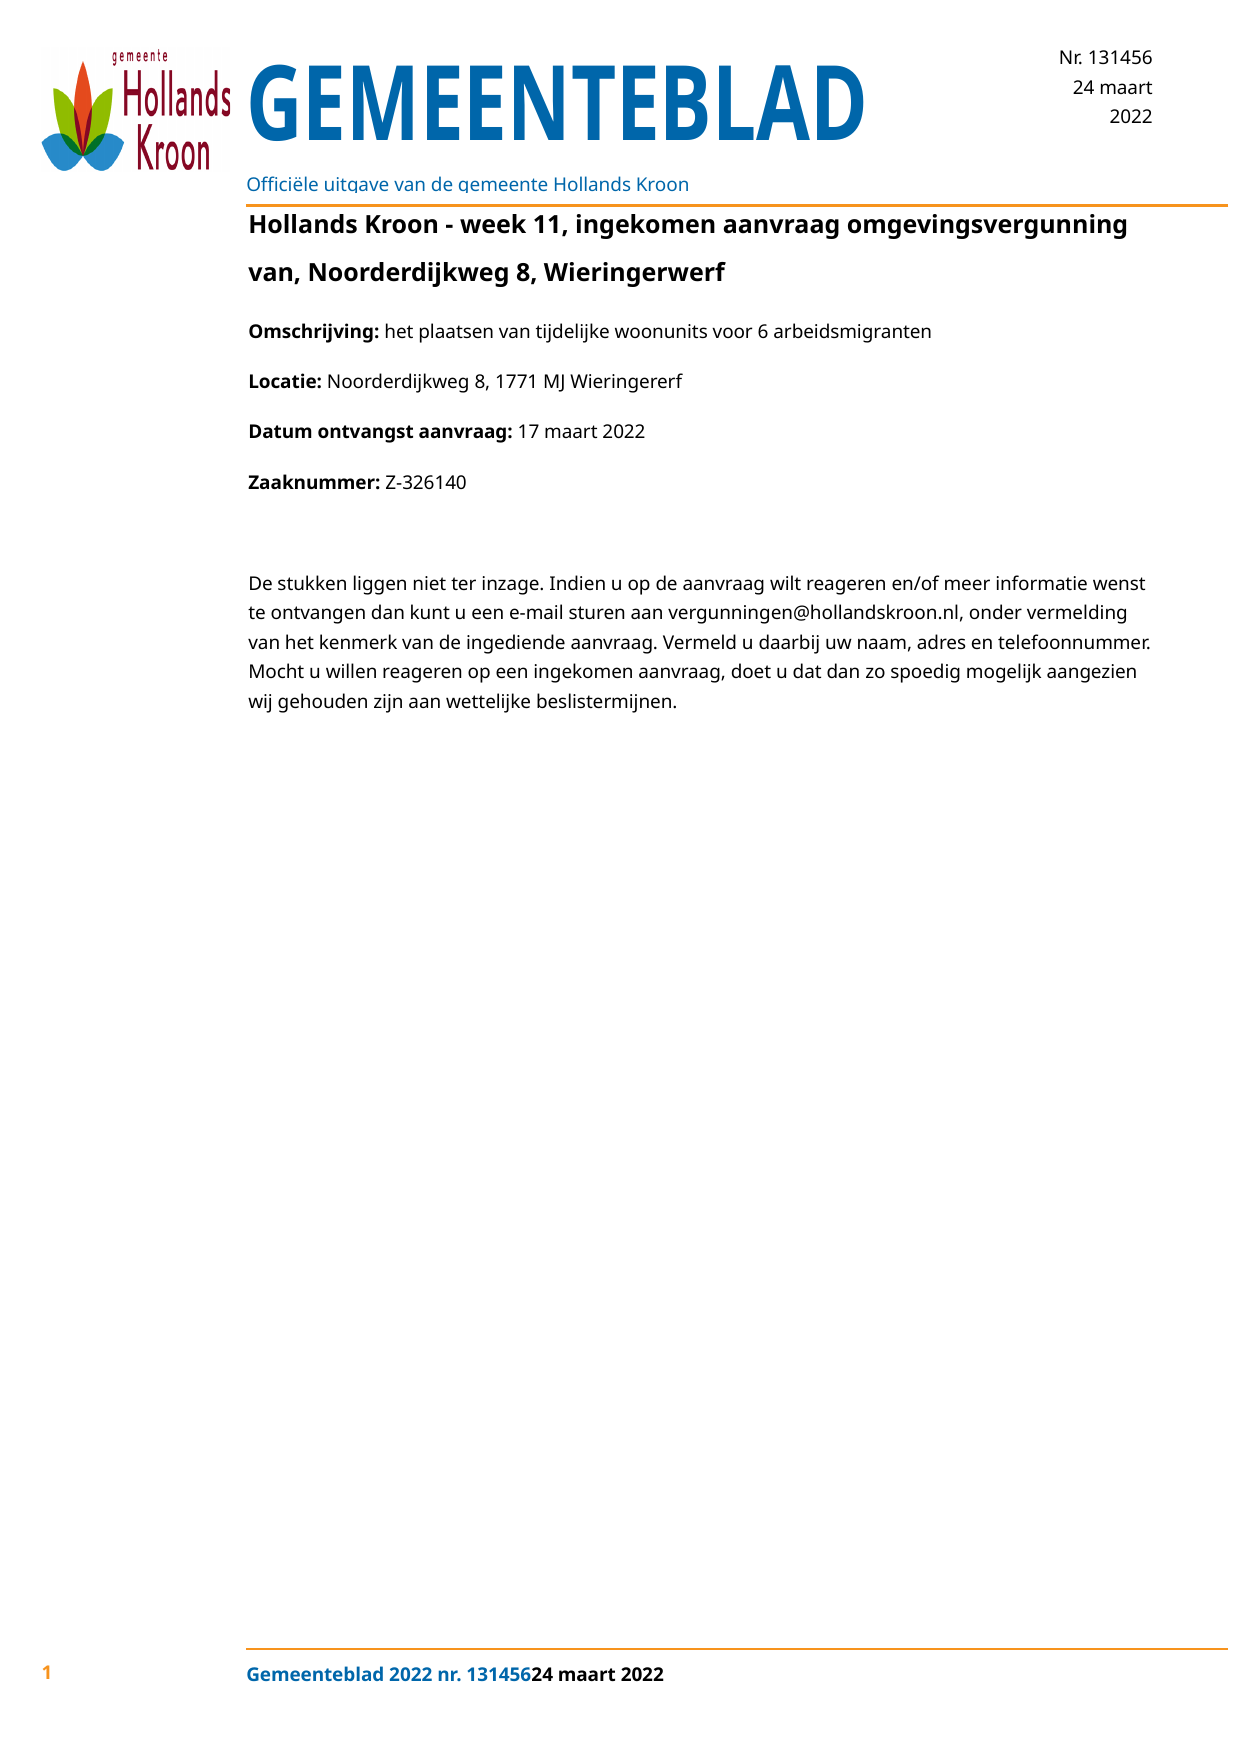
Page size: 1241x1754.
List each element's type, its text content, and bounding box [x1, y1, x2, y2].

text Hollands Kroon - week 11, ingekomen aanvraag omgevingsvergunning van, Noorderdijkweg 8, Wieringerwerf [248, 207, 1152, 288]
text Locatie: Noorderdijkweg 8, 1771 MJ Wieringererf [248, 368, 1152, 394]
text De stukken liggen niet ter inzage. Indien u op de aanvraag wilt reageren en/of meer informatie wenst te ontvangen dan kunt u een e-mail sturen aan vergunningen@hollandskroon.nl, onder vermelding van het kenmerk van de ingediende aanvraag. Vermeld u daarbij uw naam, adres en telefoonnummer. Mocht u willen reageren op een ingekomen aanvraag, doet u dat dan zo spoedig mogelijk aangezien wij gehouden zijn aan wettelijke beslistermijnen. [248, 570, 1152, 714]
text Zaaknummer: Z-326140 [248, 469, 1152, 495]
text Omschrijving: het plaatsen van tijdelijke woonunits voor 6 arbeidsmigranten [248, 318, 1152, 344]
picture [41, 47, 231, 172]
text Datum ontvangst aanvraag: 17 maart 2022 [248, 419, 1152, 444]
